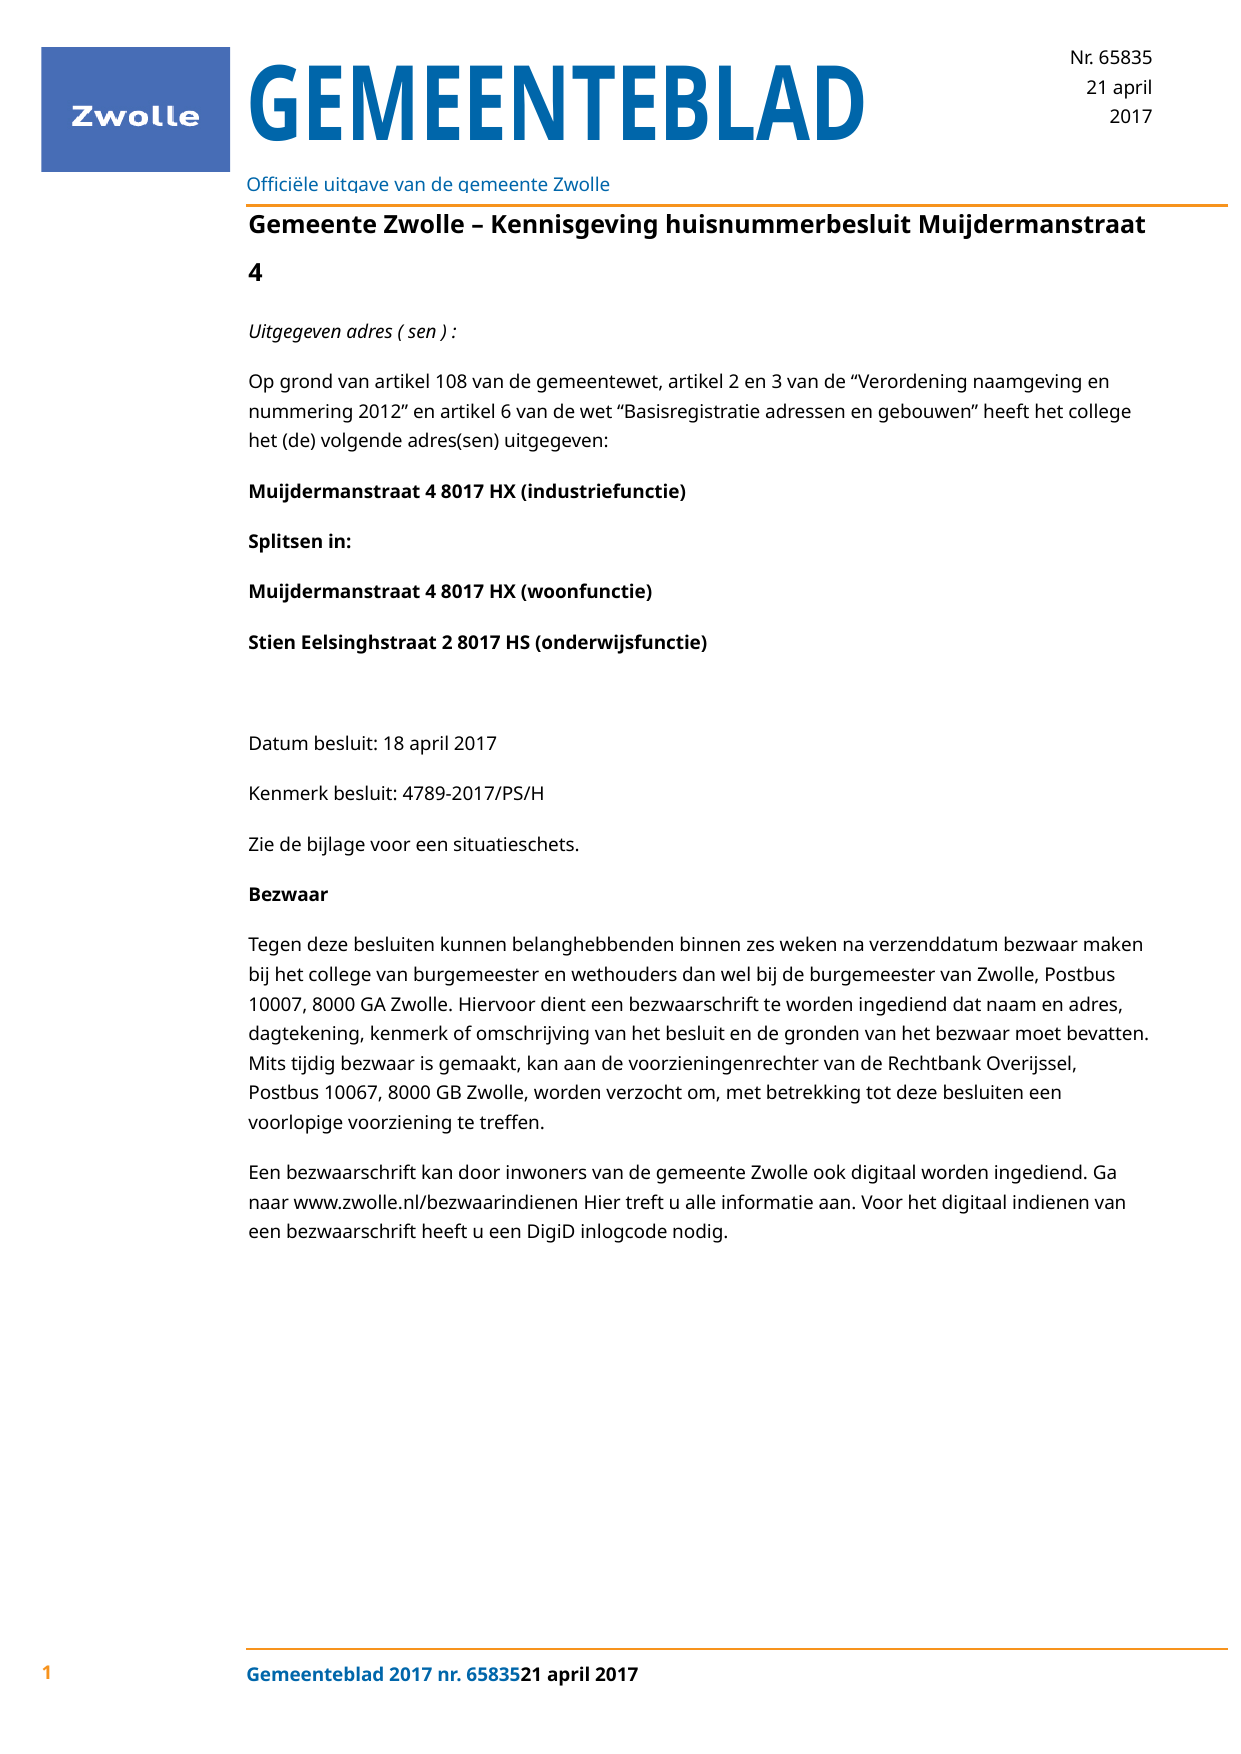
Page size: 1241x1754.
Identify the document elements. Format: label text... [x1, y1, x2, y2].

text Gemeente Zwolle – Kennisgeving huisnummerbesluit Muijdermanstraat 4 [248, 207, 1152, 288]
text Bezwaar [248, 881, 1152, 907]
text Kenmerk besluit: 4789-2017/PS/H [248, 780, 1152, 806]
text Splitsen in: [248, 528, 1152, 554]
text Op grond van artikel 108 van de gemeentewet, artikel 2 en 3 van de “Verordening naamgeving en nummering 2012” en artikel 6 van de wet “Basisregistratie adressen en gebouwen” heeft het college het (de) volgende adres(sen) uitgegeven: [248, 368, 1152, 453]
picture [41, 47, 231, 172]
text Uitgegeven adres ( sen ) : [248, 318, 1152, 344]
text Tegen deze besluiten kunnen belanghebbenden binnen zes weken na verzenddatum bezwaar maken bij het college van burgemeester en wethouders dan wel bij de burgemeester van Zwolle, Postbus 10007, 8000 GA Zwolle. Hiervoor dient een bezwaarschrift te worden ingediend dat naam en adres, dagtekening, kenmerk of omschrijving van het besluit en de gronden van het bezwaar moet bevatten. Mits tijdig bezwaar is gemaakt, kan aan de voorzieningenrechter van de Rechtbank Overijssel, Postbus 10067, 8000 GB Zwolle, worden verzocht om, met betrekking tot deze besluiten een voorlopige voorziening te treffen. [248, 932, 1152, 1135]
text Zie de bijlage voor een situatieschets. [248, 831, 1152, 857]
text Datum besluit: 18 april 2017 [248, 730, 1152, 756]
text Muijdermanstraat 4 8017 HX (industriefunctie) [248, 478, 1152, 504]
text Muijdermanstraat 4 8017 HX (woonfunctie) [248, 579, 1152, 604]
text Een bezwaarschrift kan door inwoners van de gemeente Zwolle ook digitaal worden ingediend. Ga naar www.zwolle.nl/bezwaarindienen Hier treft u alle informatie aan. Voor het digitaal indienen van een bezwaarschrift heeft u een DigiD inlogcode nodig. [248, 1159, 1152, 1244]
text Stien Eelsinghstraat 2 8017 HS (onderwijsfunctie) [248, 629, 1152, 655]
